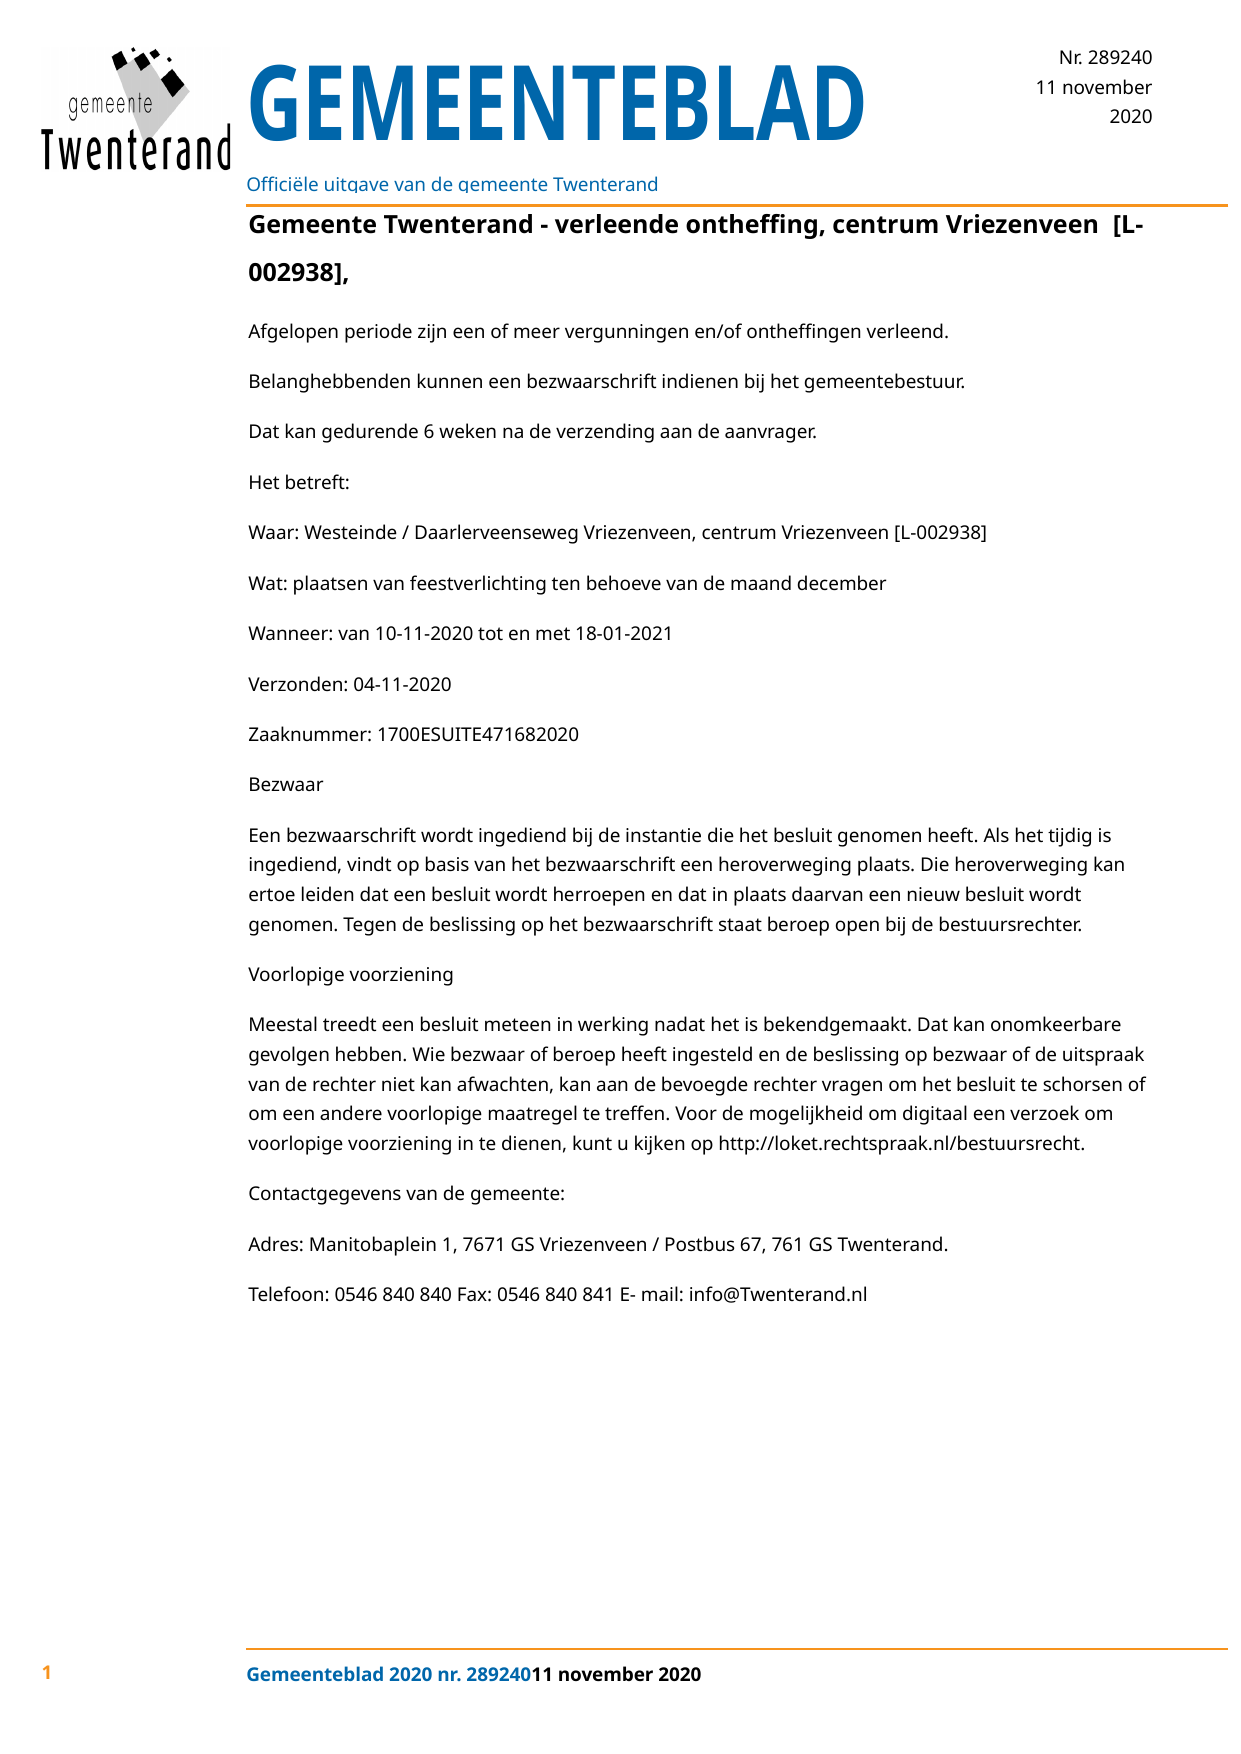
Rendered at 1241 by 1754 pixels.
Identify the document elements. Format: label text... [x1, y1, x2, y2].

text Telefoon: 0546 840 840 Fax: 0546 840 841 E- mail: info@Twenterand.nl [248, 1281, 1152, 1307]
text Het betreft: [248, 469, 1152, 495]
text Bezwaar [248, 772, 1152, 797]
text Zaaknummer: 1700ESUITE471682020 [248, 721, 1152, 747]
text Een bezwaarschrift wordt ingediend bij de instantie die het besluit genomen heeft. Als het tijdig is ingediend, vindt op basis van het bezwaarschrift een heroverweging plaats. Die heroverweging kan ertoe leiden dat een besluit wordt herroepen en dat in plaats daarvan een nieuw besluit wordt genomen. Tegen de beslissing op het bezwaarschrift staat beroep open bij de bestuursrechter. [248, 822, 1152, 937]
text Belanghebbenden kunnen een bezwaarschrift indienen bij het gemeentebestuur. [248, 368, 1152, 394]
text Verzonden: 04-11-2020 [248, 671, 1152, 697]
text Wat: plaatsen van feestverlichting ten behoeve van de maand december [248, 570, 1152, 596]
text Meestal treedt een besluit meteen in werking nadat het is bekendgemaakt. Dat kan onomkeerbare gevolgen hebben. Wie bezwaar of beroep heeft ingesteld en de beslissing op bezwaar of de uitspraak van de rechter niet kan afwachten, kan aan de bevoegde rechter vragen om het besluit te schorsen of om een andere voorlopige maatregel te treffen. Voor de mogelijkheid om digitaal een verzoek om voorlopige voorziening in te dienen, kunt u kijken op http://loket.rechtspraak.nl/bestuursrecht. [248, 1012, 1152, 1156]
text Afgelopen periode zijn een of meer vergunningen en/of ontheffingen verleend. [248, 318, 1152, 344]
text Wanneer: van 10-11-2020 tot en met 18-01-2021 [248, 620, 1152, 646]
text Voorlopige voorziening [248, 961, 1152, 987]
text Adres: Manitobaplein 1, 7671 GS Vriezenveen / Postbus 67, 761 GS Twenterand. [248, 1231, 1152, 1257]
picture [41, 47, 231, 172]
text Contactgegevens van de gemeente: [248, 1180, 1152, 1206]
text Waar: Westeinde / Daarlerveenseweg Vriezenveen, centrum Vriezenveen [L-002938] [248, 519, 1152, 545]
text Gemeente Twenterand - verleende ontheffing, centrum Vriezenveen [L-002938], [248, 207, 1152, 288]
text Dat kan gedurende 6 weken na de verzending aan de aanvrager. [248, 419, 1152, 444]
